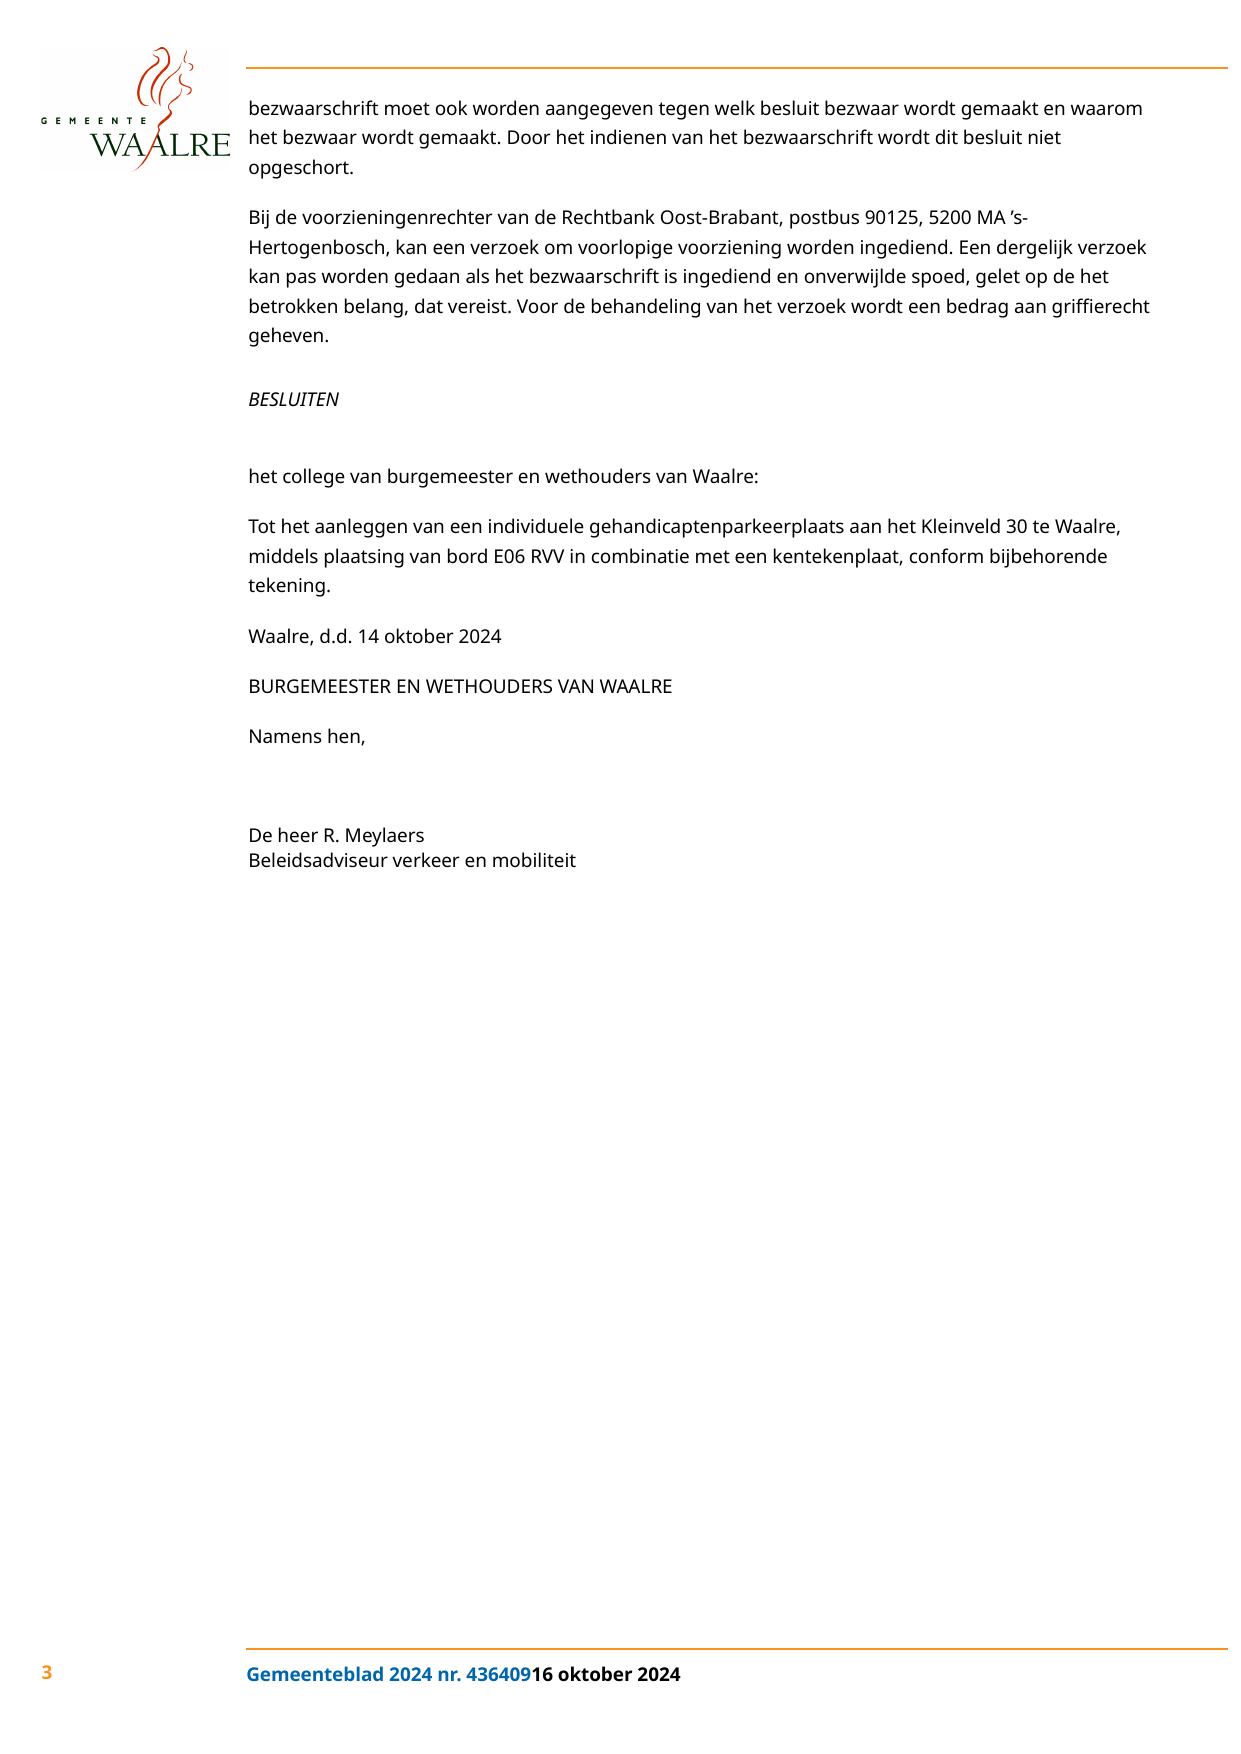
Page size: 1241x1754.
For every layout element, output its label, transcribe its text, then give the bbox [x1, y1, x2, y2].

text Namens hen, [248, 724, 1152, 749]
text BURGEMEESTER EN WETHOUDERS VAN WAALRE [248, 673, 1152, 699]
text Tot het aanleggen van een individuele gehandicaptenparkeerplaats aan het Kleinveld 30 te Waalre, middels plaatsing van bord E06 RVV in combinatie met een kentekenplaat, conform bijbehorende tekening. [248, 513, 1152, 598]
text BESLUITEN [248, 387, 1152, 412]
text het college van burgemeester en wethouders van Waalre: [248, 463, 1152, 488]
picture [41, 47, 231, 172]
text Beleidsadviseur verkeer en mobiliteit [248, 848, 1152, 873]
text Waalre, d.d. 14 oktober 2024 [248, 623, 1152, 648]
text Bij de voorzieningenrechter van de Rechtbank Oost-Brabant, postbus 90125, 5200 MA ’s-Hertogenbosch, kan een verzoek om voorlopige voorziening worden ingediend. Een dergelijk verzoek kan pas worden gedaan als het bezwaarschrift is ingediend en onverwijlde spoed, gelet op de het betrokken belang, dat vereist. Voor de behandeling van het verzoek wordt een bedrag aan griffierecht geheven. [248, 204, 1152, 348]
text bezwaarschrift moet ook worden aangegeven tegen welk besluit bezwaar wordt gemaakt en waarom het bezwaar wordt gemaakt. Door het indienen van het bezwaarschrift wordt dit besluit niet opgeschort. [248, 95, 1152, 180]
text De heer R. Meylaers [248, 822, 1152, 848]
